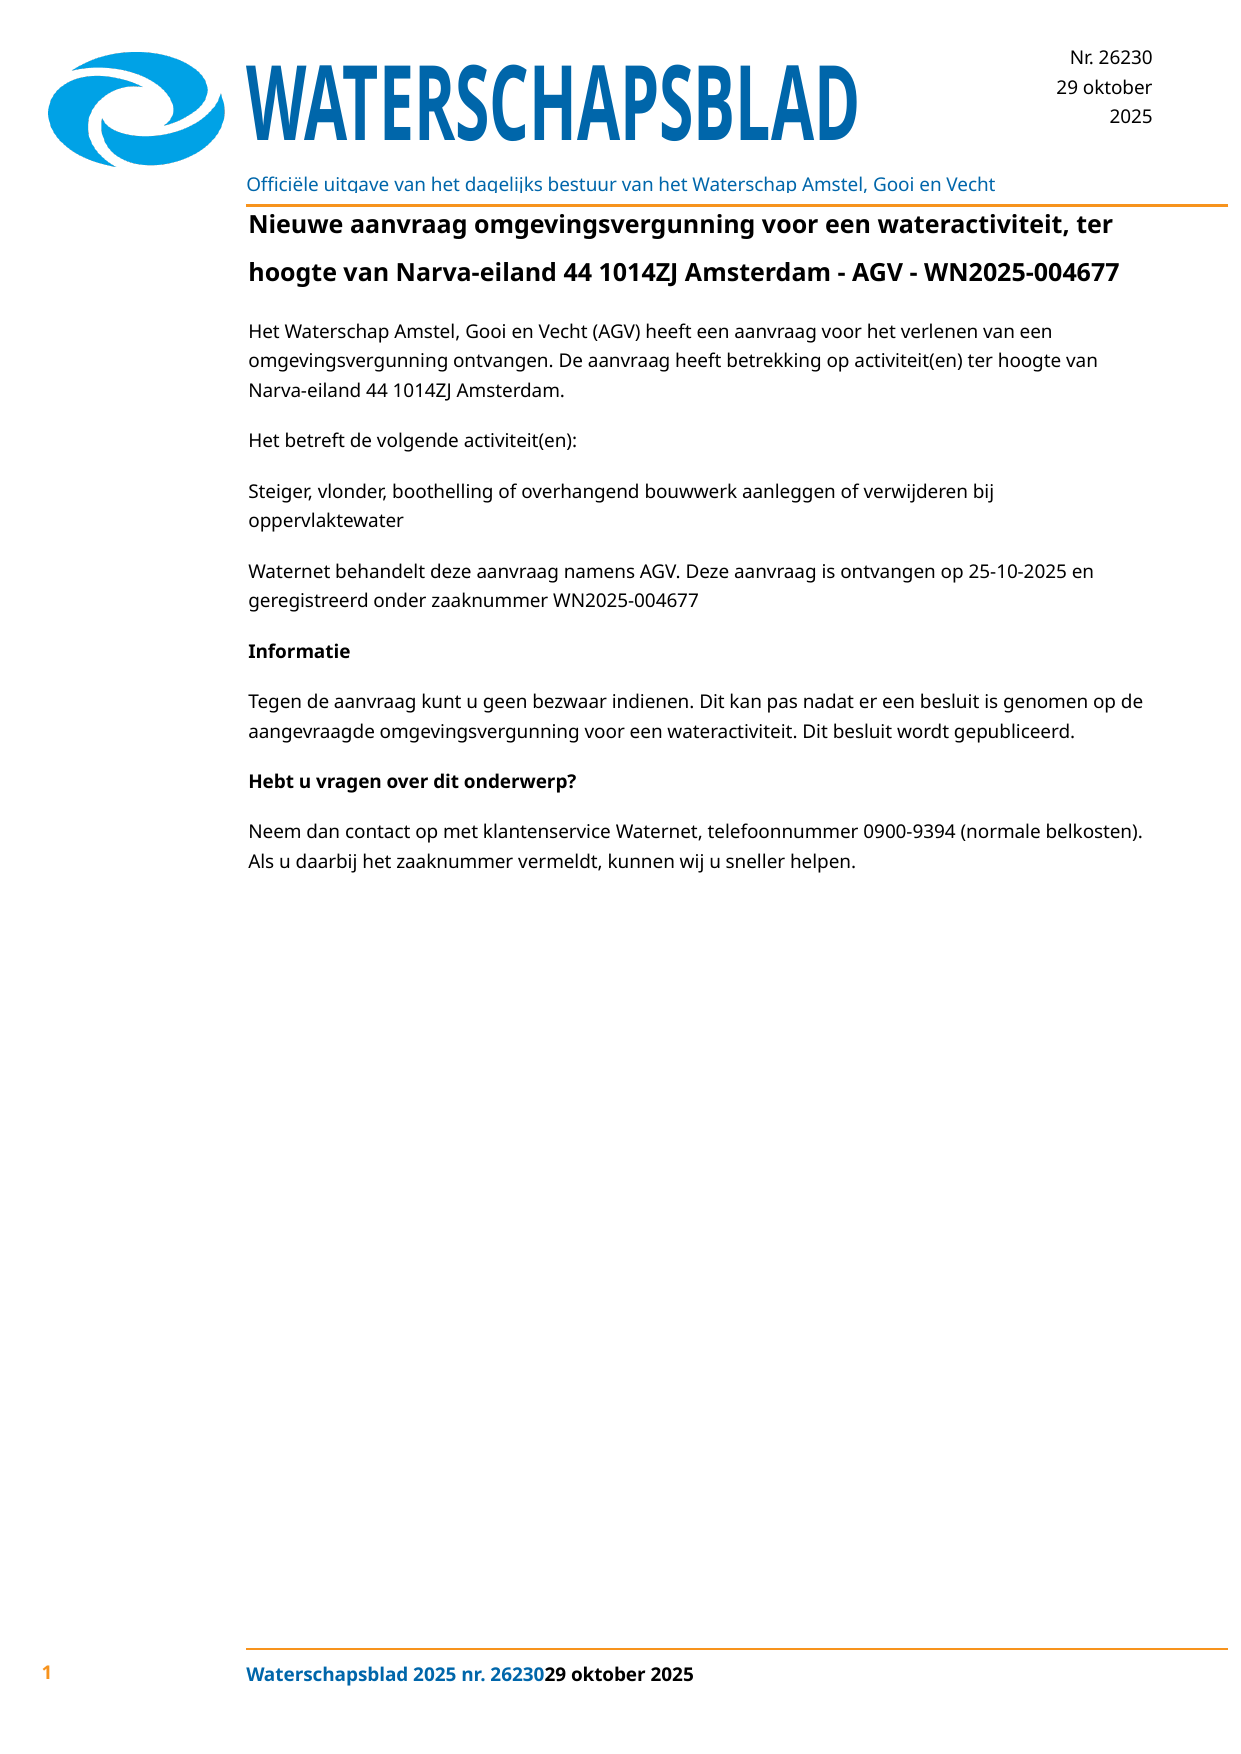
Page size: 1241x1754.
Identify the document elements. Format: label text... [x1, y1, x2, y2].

text Neem dan contact op met klantenservice Waternet, telefoonnummer 0900-9394 (normale belkosten). Als u daarbij het zaaknummer vermeldt, kunnen wij u sneller helpen. [248, 819, 1152, 874]
text Waternet behandelt deze aanvraag namens AGV. Deze aanvraag is ontvangen op 25-10-2025 en geregistreerd onder zaaknummer WN2025-004677 [248, 558, 1152, 613]
text Tegen de aanvraag kunt u geen bezwaar indienen. Dit kan pas nadat er een besluit is genomen op de aangevraagde omgevingsvergunning voor een wateractiviteit. Dit besluit wordt gepubliceerd. [248, 688, 1152, 744]
text Steiger, vlonder, boothelling of overhangend bouwwerk aanleggen of verwijderen bij oppervlaktewater [248, 478, 1152, 533]
picture [41, 47, 231, 172]
text Het Waterschap Amstel, Gooi en Vecht (AGV) heeft een aanvraag voor het verlenen van een omgevingsvergunning ontvangen. De aanvraag heeft betrekking op activiteit(en) ter hoogte van Narva-eiland 44 1014ZJ Amsterdam. [248, 318, 1152, 403]
text Informatie [248, 638, 1152, 664]
text Het betreft de volgende activiteit(en): [248, 427, 1152, 453]
text Hebt u vragen over dit onderwerp? [248, 768, 1152, 794]
text Nieuwe aanvraag omgevingsvergunning voor een wateractiviteit, ter hoogte van Narva-eiland 44 1014ZJ Amsterdam - AGV - WN2025-004677 [248, 207, 1152, 288]
